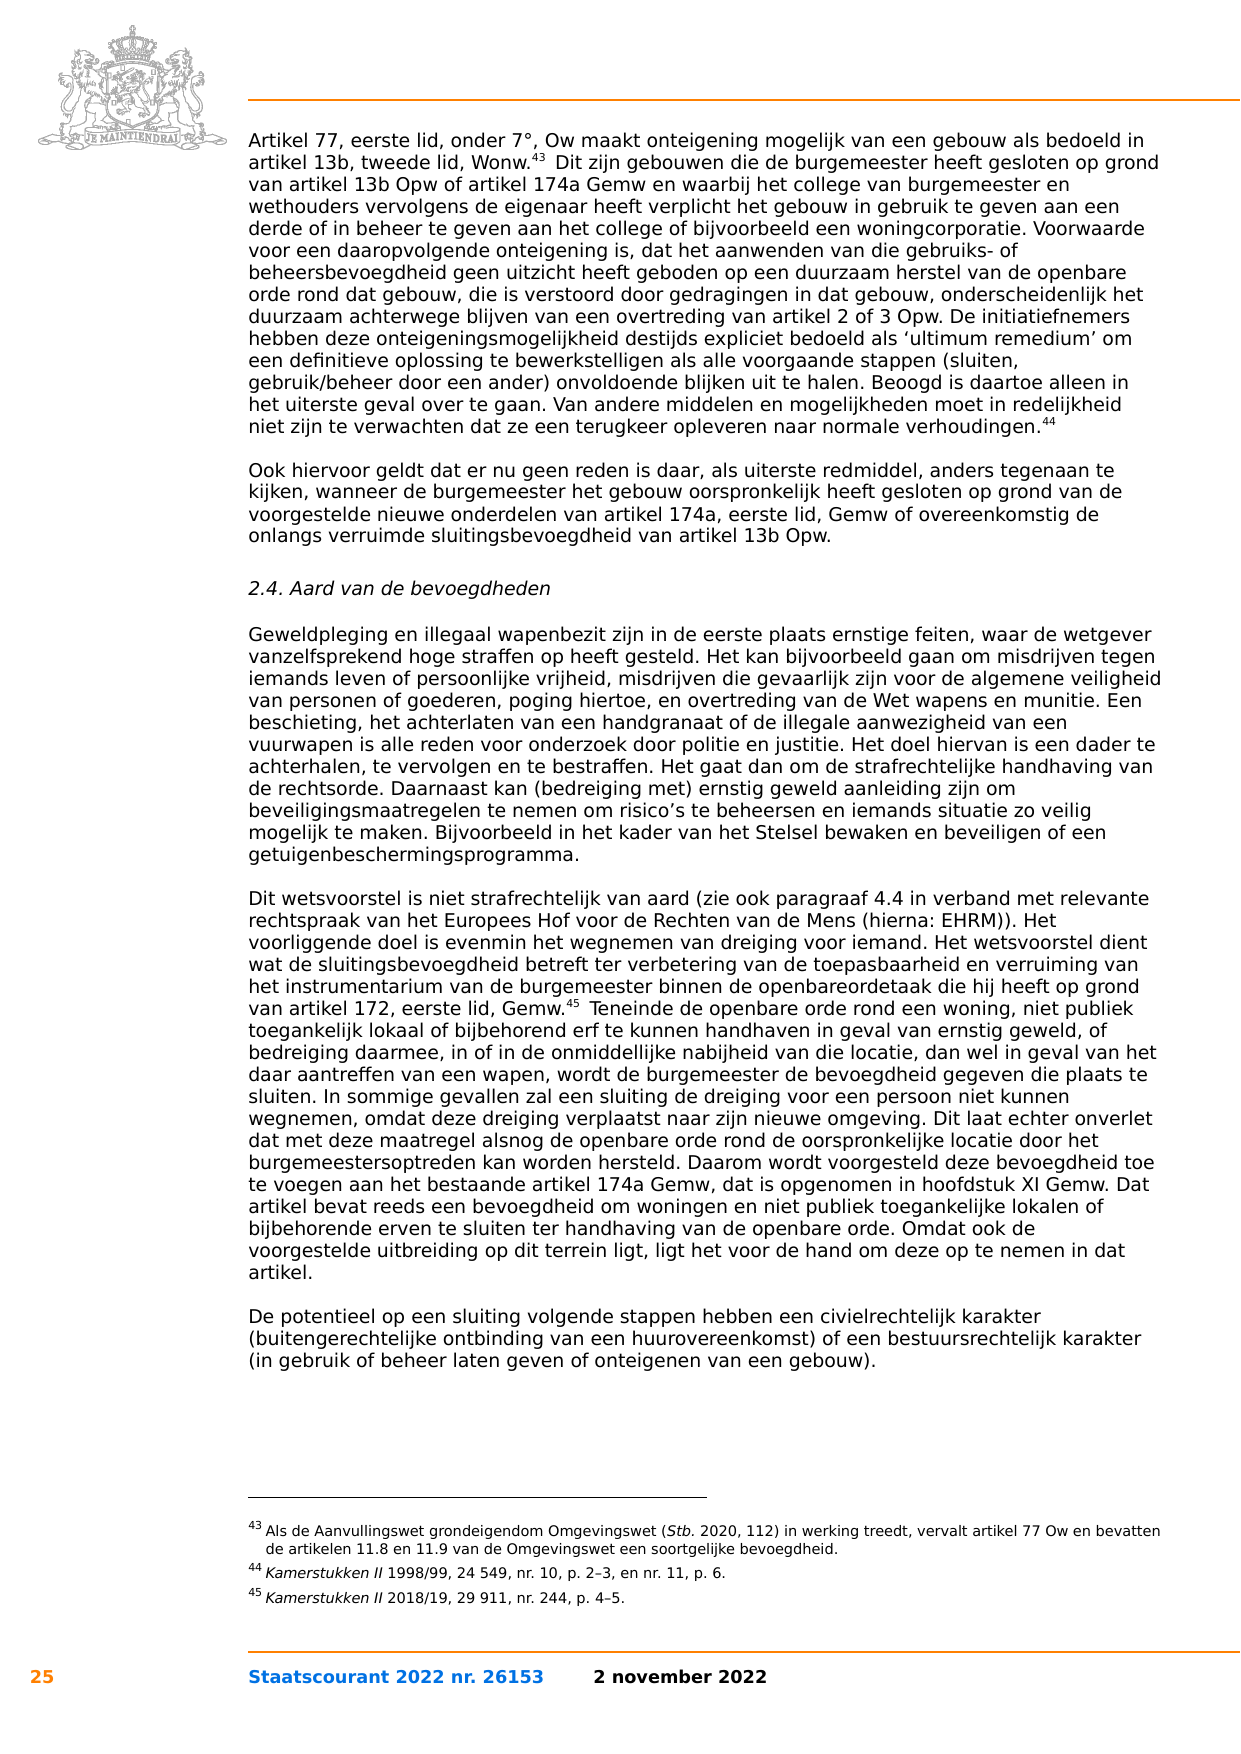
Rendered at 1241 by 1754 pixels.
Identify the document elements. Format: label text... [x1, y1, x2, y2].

text Artikel 77, eerste lid, onder 7°, Ow maakt onteigening mogelijk van een gebouw als bedoeld in artikel 13b, tweede lid, Wonw. Dit zijn gebouwen die de burgemeester heeft gesloten op grond van artikel 13b Opw of artikel 174a Gemw en waarbij het college van burgemeester en wethouders vervolgens de eigenaar heeft verplicht het gebouw in gebruik te geven aan een derde of in beheer te geven aan het college of bijvoorbeeld een woningcorporatie. Voorwaarde voor een daaropvolgende onteigening is, dat het aanwenden van die gebruiks- of beheersbevoegdheid geen uitzicht heeft geboden op een duurzaam herstel van de openbare orde rond dat gebouw, die is verstoord door gedragingen in dat gebouw, onderscheidenlijk het duurzaam achterwege blijven van een overtreding van artikel 2 of 3 Opw. De initiatiefnemers hebben deze onteigeningsmogelijkheid destijds expliciet bedoeld als ‘ultimum remedium’ om een definitieve oplossing te bewerkstelligen als alle voorgaande stappen (sluiten, gebruik/beheer door een ander) onvoldoende blijken uit te halen. Beoogd is daartoe alleen in het uiterste geval over te gaan. Van andere middelen en mogelijkheden moet in redelijkheid niet zijn te verwachten dat ze een terugkeer opleveren naar normale verhoudingen. [248, 130, 1163, 438]
text Ook hiervoor geldt dat er nu geen reden is daar, als uiterste redmiddel, anders tegenaan te kijken, wanneer de burgemeester het gebouw oorspronkelijk heeft gesloten op grond van de voorgestelde nieuwe onderdelen van artikel 174a, eerste lid, Gemw of overeenkomstig de onlangs verruimde sluitingsbevoegdheid van artikel 13b Opw. [248, 459, 1163, 547]
text De potentieel op een sluiting volgende stappen hebben een civielrechtelijk karakter (buitengerechtelijke ontbinding van een huurovereenkomst) of een bestuursrechtelijk karakter (in gebruik of beheer laten geven of onteigenen van een gebouw). [248, 1306, 1163, 1371]
picture [38, 25, 227, 150]
text Geweldpleging en illegaal wapenbezit zijn in de eerste plaats ernstige feiten, waar de wetgever vanzelfsprekend hoge straffen op heeft gesteld. Het kan bijvoorbeeld gaan om misdrijven tegen iemands leven of persoonlijke vrijheid, misdrijven die gevaarlijk zijn voor de algemene veiligheid van personen of goederen, poging hiertoe, en overtreding van de Wet wapens en munitie. Een beschieting, het achterlaten van een handgranaat of de illegale aanwezigheid van een vuurwapen is alle reden voor onderzoek door politie en justitie. Het doel hiervan is een dader te achterhalen, te vervolgen en te bestraffen. Het gaat dan om de strafrechtelijke handhaving van de rechtsorde. Daarnaast kan (bedreiging met) ernstig geweld aanleiding zijn om beveiligingsmaatregelen te nemen om risico’s te beheersen en iemands situatie zo veilig mogelijk te maken. Bijvoorbeeld in het kader van het Stelsel bewaken en beveiligen of een getuigenbeschermingsprogramma. [248, 624, 1163, 866]
text Als de Aanvullingswet grondeigendom Omgevingswet (Stb. 2020, 112) in werking treedt, vervalt artikel 77 Ow en bevatten de artikelen 11.8 en 11.9 van de Omgevingswet een soortgelijke bevoegdheid. [248, 1519, 1163, 1558]
text Dit wetsvoorstel is niet strafrechtelijk van aard (zie ook paragraaf 4.4 in verband met relevante rechtspraak van het Europees Hof voor de Rechten van de Mens (hierna: EHRM)). Het voorliggende doel is evenmin het wegnemen van dreiging voor iemand. Het wetsvoorstel dient wat de sluitingsbevoegdheid betreft ter verbetering van de toepasbaarheid en verruiming van het instrumentarium van de burgemeester binnen de openbareordetaak die hij heeft op grond van artikel 172, eerste lid, Gemw. Teneinde de openbare orde rond een woning, niet publiek toegankelijk lokaal of bijbehorend erf te kunnen handhaven in geval van ernstig geweld, of bedreiging daarmee, in of in de onmiddellijke nabijheid van die locatie, dan wel in geval van het daar aantreffen van een wapen, wordt de burgemeester de bevoegdheid gegeven die plaats te sluiten. In sommige gevallen zal een sluiting de dreiging voor een persoon niet kunnen wegnemen, omdat deze dreiging verplaatst naar zijn nieuwe omgeving. Dit laat echter onverlet dat met deze maatregel alsnog de openbare orde rond de oorspronkelijke locatie door het burgemeestersoptreden kan worden hersteld. Daarom wordt voorgesteld deze bevoegdheid toe te voegen aan het bestaande artikel 174a Gemw, dat is opgenomen in hoofdstuk XI Gemw. Dat artikel bevat reeds een bevoegdheid om woningen en niet publiek toegankelijke lokalen of bijbehorende erven te sluiten ter handhaving van de openbare orde. Omdat ook de voorgestelde uitbreiding op dit terrein ligt, ligt het voor de hand om deze op te nemen in dat artikel. [248, 888, 1163, 1284]
text Kamerstukken II 2018/19, 29 911, nr. 244, p. 4–5. [248, 1586, 1163, 1608]
subtitle 2.4. Aard van de bevoegdheden [248, 577, 1163, 599]
text Kamerstukken II 1998/99, 24 549, nr. 10, p. 2–3, en nr. 11, p. 6. [248, 1561, 1163, 1583]
